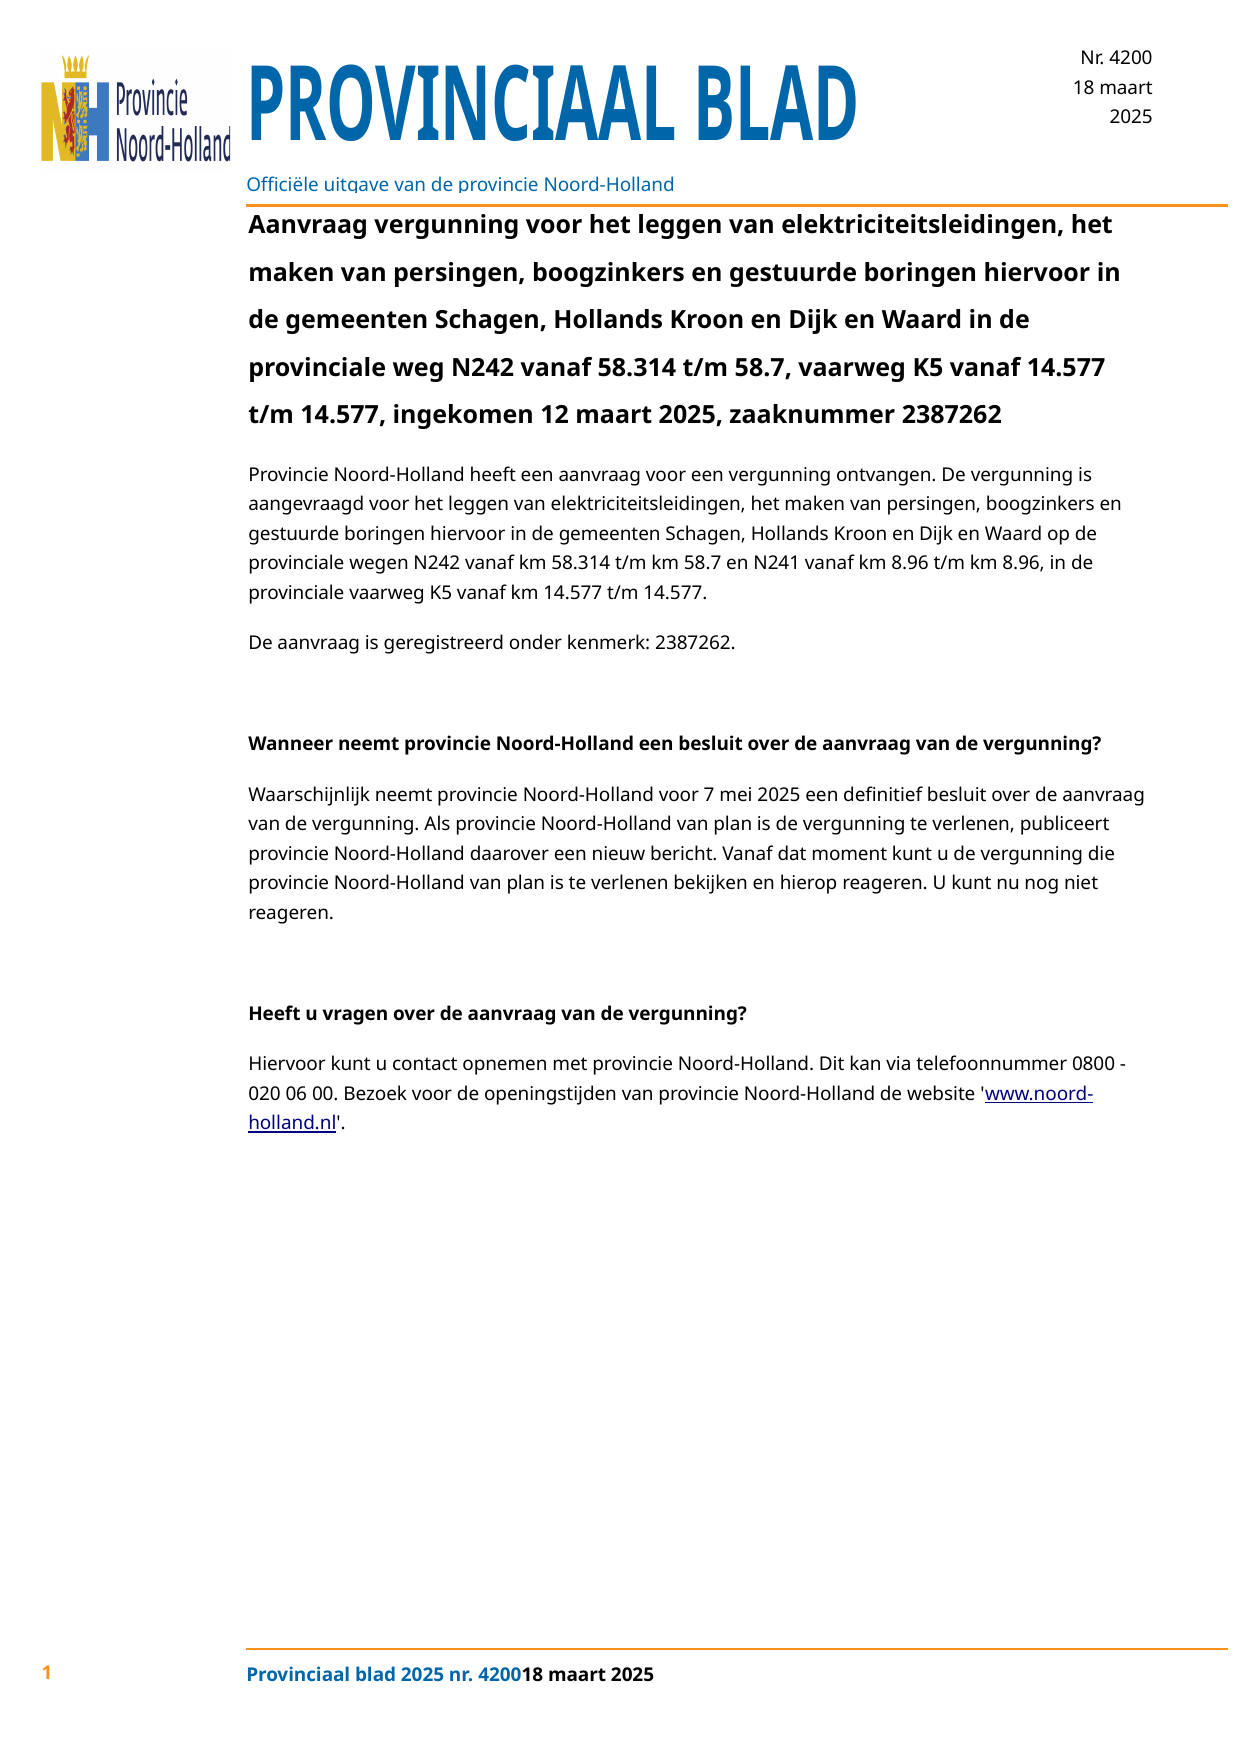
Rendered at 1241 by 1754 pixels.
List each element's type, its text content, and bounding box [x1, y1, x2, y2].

text Aanvraag vergunning voor het leggen van elektriciteitsleidingen, het maken van persingen, boogzinkers en gestuurde boringen hiervoor in de gemeenten Schagen, Hollands Kroon en Dijk en Waard in de provinciale weg N242 vanaf 58.314 t/m 58.7, vaarweg K5 vanaf 14.577 t/m 14.577, ingekomen 12 maart 2025, zaaknummer 2387262 [248, 207, 1152, 431]
text Provincie Noord-Holland heeft een aanvraag voor een vergunning ontvangen. De vergunning is aangevraagd voor het leggen van elektriciteitsleidingen, het maken van persingen, boogzinkers en gestuurde boringen hiervoor in de gemeenten Schagen, Hollands Kroon en Dijk en Waard op de provinciale wegen N242 vanaf km 58.314 t/m km 58.7 en N241 vanaf km 8.96 t/m km 8.96, in de provinciale vaarweg K5 vanaf km 14.577 t/m 14.577. [248, 461, 1152, 605]
text Hiervoor kunt u contact opnemen met provincie Noord-Holland. Dit kan via telefoonnummer 0800 - 020 06 00. Bezoek voor de openingstijden van provincie Noord-Holland de website 'www.noord-holland.nl'. [248, 1050, 1152, 1135]
text Heeft u vragen over de aanvraag van de vergunning? [248, 1000, 1152, 1026]
text Wanneer neemt provincie Noord-Holland een besluit over de aanvraag van de vergunning? [248, 730, 1152, 756]
text De aanvraag is geregistreerd onder kenmerk: 2387262. [248, 629, 1152, 655]
picture [41, 47, 231, 172]
text Waarschijnlijk neemt provincie Noord-Holland voor 7 mei 2025 een definitief besluit over de aanvraag van de vergunning. Als provincie Noord-Holland van plan is de vergunning te verlenen, publiceert provincie Noord-Holland daarover een nieuw bericht. Vanaf dat moment kunt u de vergunning die provincie Noord-Holland van plan is te verlenen bekijken en hierop reageren. U kunt nu nog niet reageren. [248, 781, 1152, 925]
